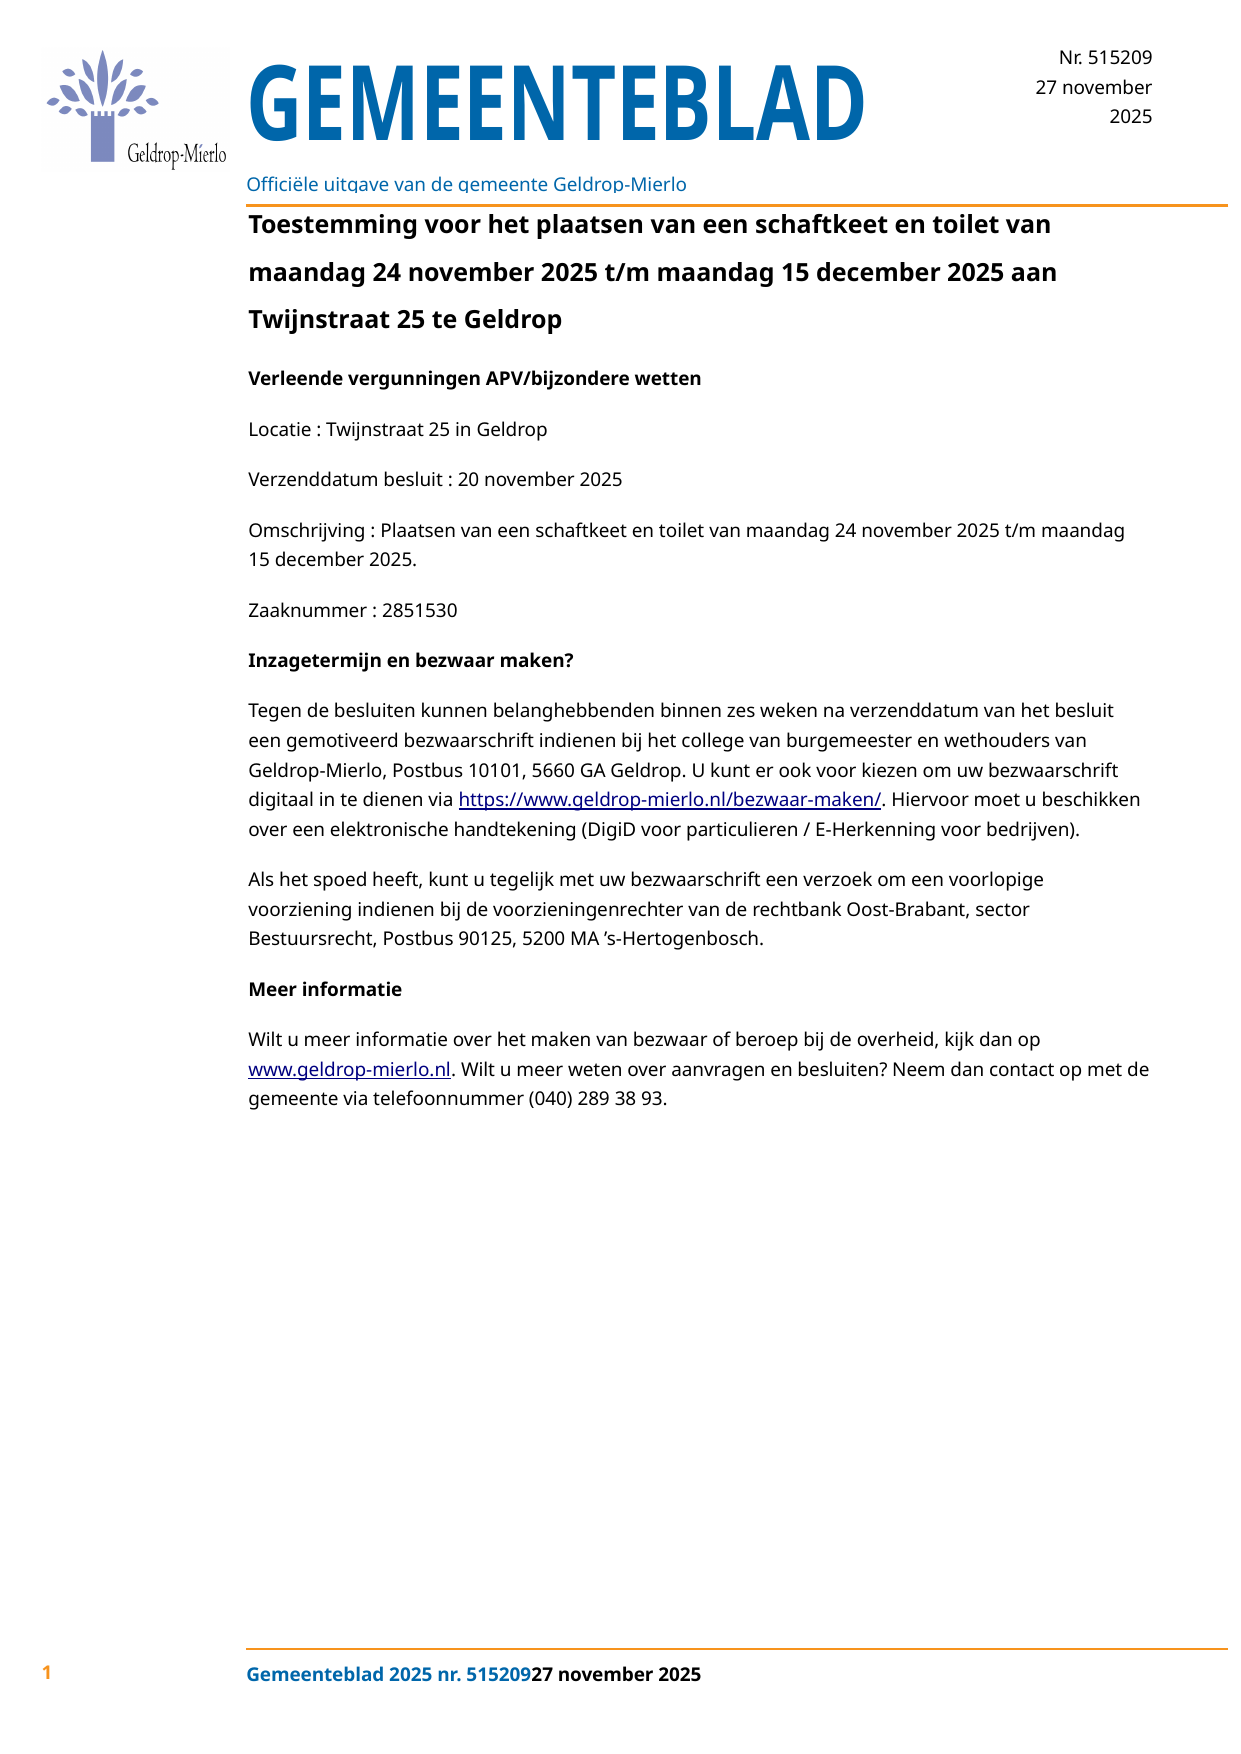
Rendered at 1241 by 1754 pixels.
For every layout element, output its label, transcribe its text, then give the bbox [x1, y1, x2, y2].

text Inzagetermijn en bezwaar maken? [248, 647, 1152, 673]
text Meer informatie [248, 976, 1152, 1002]
text Verleende vergunningen APV/bijzondere wetten [248, 366, 1152, 391]
picture [41, 47, 231, 172]
text Zaaknummer : 2851530 [248, 597, 1152, 622]
text Wilt u meer informatie over het maken van bezwaar of beroep bij de overheid, kijk dan op www.geldrop-mierlo.nl. Wilt u meer weten over aanvragen en besluiten? Neem dan contact op met de gemeente via telefoonnummer (040) 289 38 93. [248, 1026, 1152, 1111]
text Locatie : Twijnstraat 25 in Geldrop [248, 416, 1152, 442]
text Tegen de besluiten kunnen belanghebbenden binnen zes weken na verzenddatum van het besluit een gemotiveerd bezwaarschrift indienen bij het college van burgemeester en wethouders van Geldrop-Mierlo, Postbus 10101, 5660 GA Geldrop. U kunt er ook voor kiezen om uw bezwaarschrift digitaal in te dienen via https://www.geldrop-mierlo.nl/bezwaar-maken/. Hiervoor moet u beschikken over een elektronische handtekening (DigiD voor particulieren / E-Herkenning voor bedrijven). [248, 698, 1152, 842]
text Omschrijving : Plaatsen van een schaftkeet en toilet van maandag 24 november 2025 t/m maandag 15 december 2025. [248, 517, 1152, 572]
text Als het spoed heeft, kunt u tegelijk met uw bezwaarschrift een verzoek om een voorlopige voorziening indienen bij de voorzieningenrechter van de rechtbank Oost-Brabant, sector Bestuursrecht, Postbus 90125, 5200 MA ’s-Hertogenbosch. [248, 866, 1152, 951]
text Verzenddatum besluit : 20 november 2025 [248, 466, 1152, 492]
text Toestemming voor het plaatsen van een schaftkeet en toilet van maandag 24 november 2025 t/m maandag 15 december 2025 aan Twijnstraat 25 te Geldrop [248, 207, 1152, 336]
